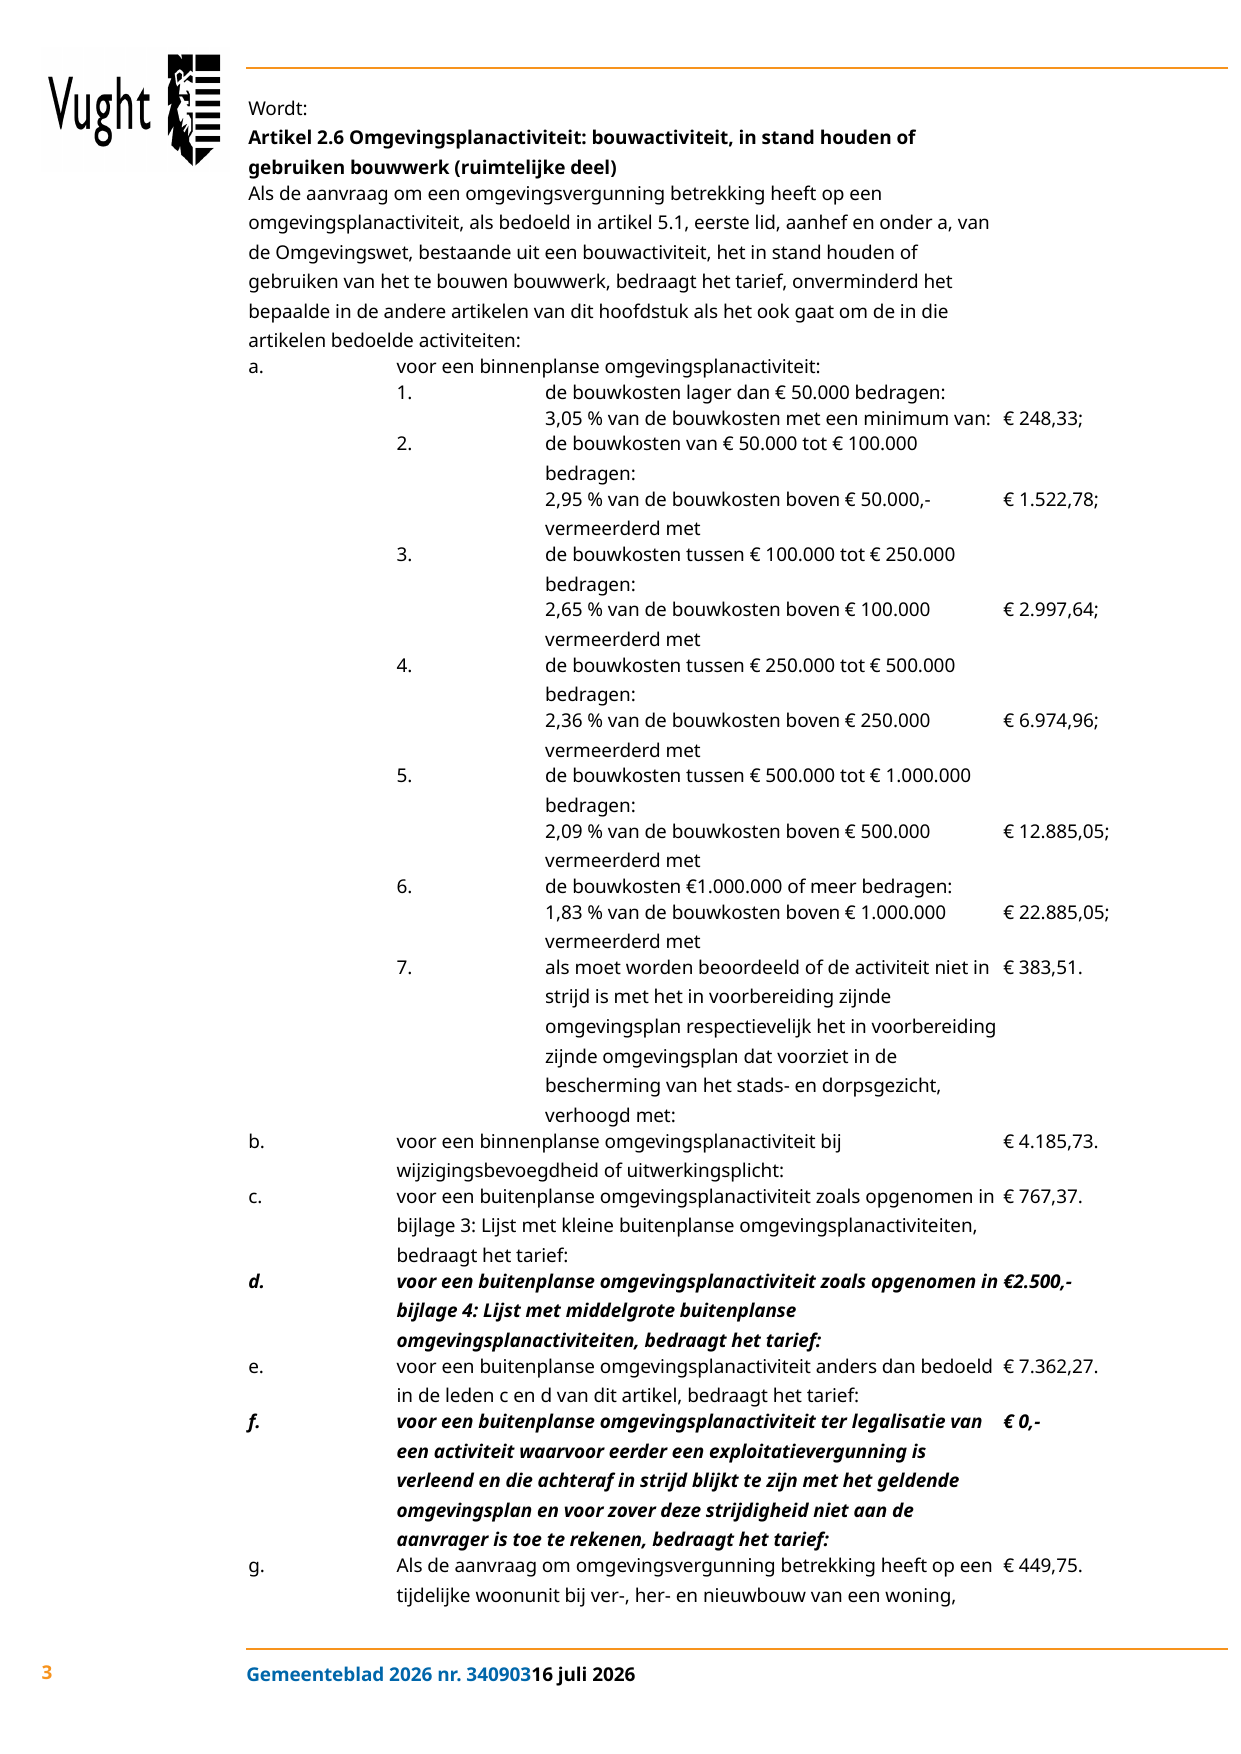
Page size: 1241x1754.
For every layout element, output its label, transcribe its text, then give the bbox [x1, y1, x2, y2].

table_cell [248, 652, 396, 707]
table_cell [396, 818, 545, 873]
table_cell [396, 405, 545, 431]
table_cell f. [248, 1408, 396, 1552]
table_cell a. [248, 354, 396, 379]
table_cell 7. [396, 954, 545, 1128]
table_cell € 2.997,64; [1003, 597, 1152, 652]
table_cell voor een buitenplanse omgevingsplanactiviteit anders dan bedoeld in de leden c en d van dit artikel, bedraagt het tarief: [396, 1353, 1003, 1408]
table_cell 2,36 % van de bouwkosten boven € 250.000 vermeerderd met [545, 707, 1003, 762]
table_header Artikel 2.6 Omgevingsplanactiviteit: bouwactiviteit, in stand houden of gebruiken bouwwerk (ruimtelijke deel) [248, 125, 1003, 180]
table_cell 3,05 % van de bouwkosten met een minimum van: [545, 405, 1003, 431]
table_cell € 22.885,05; [1003, 899, 1152, 954]
table_cell € 4.185,73. [1003, 1128, 1152, 1183]
table_cell [248, 431, 396, 486]
table_cell [1003, 652, 1152, 707]
table_cell [248, 405, 396, 431]
table_cell [248, 541, 396, 597]
table_cell [396, 899, 545, 954]
table_cell [248, 818, 396, 873]
table_cell [248, 899, 396, 954]
table_cell Als de aanvraag om een omgevingsvergunning betrekking heeft op een omgevingsplanactiviteit, als bedoeld in artikel 5.1, eerste lid, aanhef en onder a, van de Omgevingswet, bestaande uit een bouwactiviteit, het in stand houden of gebruiken van het te bouwen bouwwerk, bedraagt het tarief, onverminderd het bepaalde in de andere artikelen van dit hoofdstuk als het ook gaat om de in die artikelen bedoelde activiteiten: [248, 180, 1003, 353]
table_cell 2,65 % van de bouwkosten boven € 100.000 vermeerderd met [545, 597, 1003, 652]
table_cell 2. [396, 431, 545, 486]
table_cell [1003, 873, 1152, 899]
table_cell € 0,- [1003, 1408, 1152, 1552]
table_cell 4. [396, 652, 545, 707]
table_cell voor een buitenplanse omgevingsplanactiviteit ter legalisatie van een activiteit waarvoor eerder een exploitatievergunning is verleend en die achteraf in strijd blijkt te zijn met het geldende omgevingsplan en voor zover deze strijdigheid niet aan de aanvrager is toe te rekenen, bedraagt het tarief: [396, 1408, 1003, 1552]
table_cell [248, 873, 396, 899]
table_cell € 248,33; [1003, 405, 1152, 431]
table_cell de bouwkosten tussen € 100.000 tot € 250.000 bedragen: [545, 541, 1003, 597]
table_cell voor een binnenplanse omgevingsplanactiviteit bij wijzigingsbevoegdheid of uitwerkingsplicht: [396, 1128, 1003, 1183]
table_cell de bouwkosten tussen € 250.000 tot € 500.000 bedragen: [545, 652, 1003, 707]
table_cell [248, 486, 396, 541]
table_cell voor een buitenplanse omgevingsplanactiviteit zoals opgenomen in bijlage 4: Lijst met middelgrote buitenplanse omgevingsplanactiviteiten, bedraagt het tarief: [396, 1268, 1003, 1353]
table_cell €2.500,- [1003, 1268, 1152, 1353]
table_cell 1,83 % van de bouwkosten boven € 1.000.000 vermeerderd met [545, 899, 1003, 954]
table_cell de bouwkosten tussen € 500.000 tot € 1.000.000 bedragen: [545, 763, 1003, 818]
table_cell 2,95 % van de bouwkosten boven € 50.000,- vermeerderd met [545, 486, 1003, 541]
table_cell Als de aanvraag om omgevingsvergunning betrekking heeft op een tijdelijke woonunit bij ver-, her- en nieuwbouw van een woning, [396, 1552, 1003, 1608]
table_cell de bouwkosten van € 50.000 tot € 100.000 bedragen: [545, 431, 1003, 486]
table_cell c. [248, 1183, 396, 1268]
table_cell de bouwkosten €1.000.000 of meer bedragen: [545, 873, 1003, 899]
table_cell de bouwkosten lager dan € 50.000 bedragen: [545, 379, 1003, 405]
text Wordt: [248, 95, 1152, 121]
table_cell [248, 954, 396, 1128]
table_cell [1003, 379, 1152, 405]
table_header [1003, 125, 1152, 180]
table_cell [1003, 541, 1152, 597]
table_cell voor een buitenplanse omgevingsplanactiviteit zoals opgenomen in bijlage 3: Lijst met kleine buitenplanse omgevingsplanactiviteiten, bedraagt het tarief: [396, 1183, 1003, 1268]
table_cell [1003, 354, 1152, 379]
table_cell [248, 763, 396, 818]
table_cell € 449,75. [1003, 1552, 1152, 1608]
table_cell [248, 597, 396, 652]
table_cell als moet worden beoordeeld of de activiteit niet in strijd is met het in voorbereiding zijnde omgevingsplan respectievelijk het in voorbereiding zijnde omgevingsplan dat voorziet in de bescherming van het stads- en dorpsgezicht, verhoogd met: [545, 954, 1003, 1128]
table_cell e. [248, 1353, 396, 1408]
table_cell voor een binnenplanse omgevingsplanactiviteit: [396, 354, 1003, 379]
table_cell 2,09 % van de bouwkosten boven € 500.000 vermeerderd met [545, 818, 1003, 873]
table_cell € 7.362,27. [1003, 1353, 1152, 1408]
picture [41, 47, 231, 172]
table_cell 3. [396, 541, 545, 597]
table_cell [1003, 431, 1152, 486]
table_cell [396, 597, 545, 652]
table_cell 6. [396, 873, 545, 899]
table_cell 1. [396, 379, 545, 405]
table_cell [396, 486, 545, 541]
table_cell g. [248, 1552, 396, 1608]
table_cell € 383,51. [1003, 954, 1152, 1128]
table_cell 5. [396, 763, 545, 818]
table_cell d. [248, 1268, 396, 1353]
table_cell € 767,37. [1003, 1183, 1152, 1268]
table_cell [1003, 180, 1152, 353]
table_cell b. [248, 1128, 396, 1183]
table_cell € 6.974,96; [1003, 707, 1152, 762]
table_cell [248, 707, 396, 762]
table_cell € 12.885,05; [1003, 818, 1152, 873]
table_cell € 1.522,78; [1003, 486, 1152, 541]
table_cell [396, 707, 545, 762]
table_cell [248, 379, 396, 405]
table_cell [1003, 763, 1152, 818]
